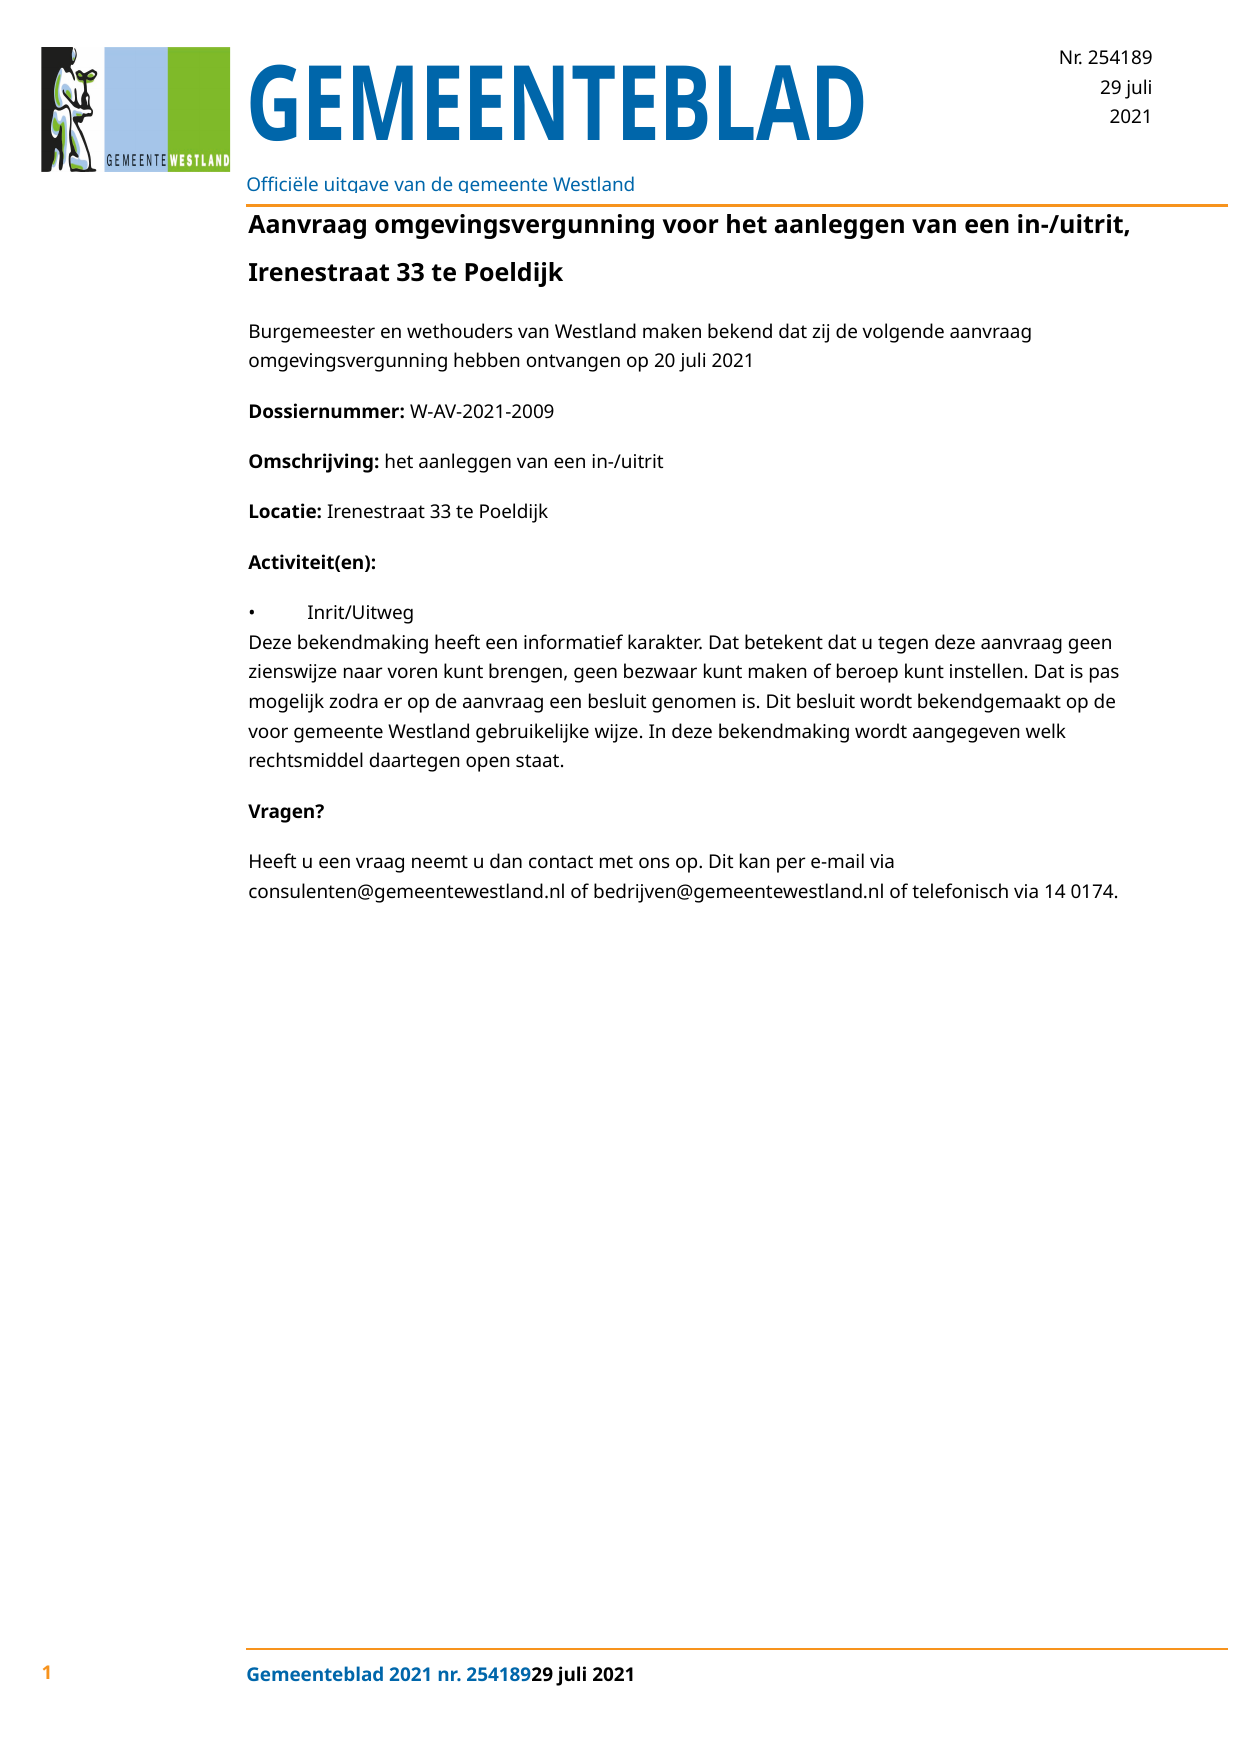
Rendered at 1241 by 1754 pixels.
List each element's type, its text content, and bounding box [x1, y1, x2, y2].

text Vragen? [248, 798, 1152, 824]
text Deze bekendmaking heeft een informatief karakter. Dat betekent dat u tegen deze aanvraag geen zienswijze naar voren kunt brengen, geen bezwaar kunt maken of beroep kunt instellen. Dat is pas mogelijk zodra er op de aanvraag een besluit genomen is. Dit besluit wordt bekendgemaakt op de voor gemeente Westland gebruikelijke wijze. In deze bekendmaking wordt aangegeven welk rechtsmiddel daartegen open staat. [248, 629, 1152, 773]
text Locatie: Irenestraat 33 te Poeldijk [248, 499, 1152, 524]
text Burgemeester en wethouders van Westland maken bekend dat zij de volgende aanvraag omgevingsvergunning hebben ontvangen op 20 juli 2021 [248, 318, 1152, 373]
text Omschrijving: het aanleggen van een in-/uitrit [248, 448, 1152, 474]
list Inrit/Uitweg [248, 599, 1152, 625]
text Activiteit(en): [248, 549, 1152, 575]
text Dossiernummer: W-AV-2021-2009 [248, 398, 1152, 424]
text Heeft u een vraag neemt u dan contact met ons op. Dit kan per e-mail via consulenten@gemeentewestland.nl of bedrijven@gemeentewestland.nl of telefonisch via 14 0174. [248, 848, 1152, 904]
picture [41, 47, 231, 172]
text Aanvraag omgevingsvergunning voor het aanleggen van een in-/uitrit, Irenestraat 33 te Poeldijk [248, 207, 1152, 288]
